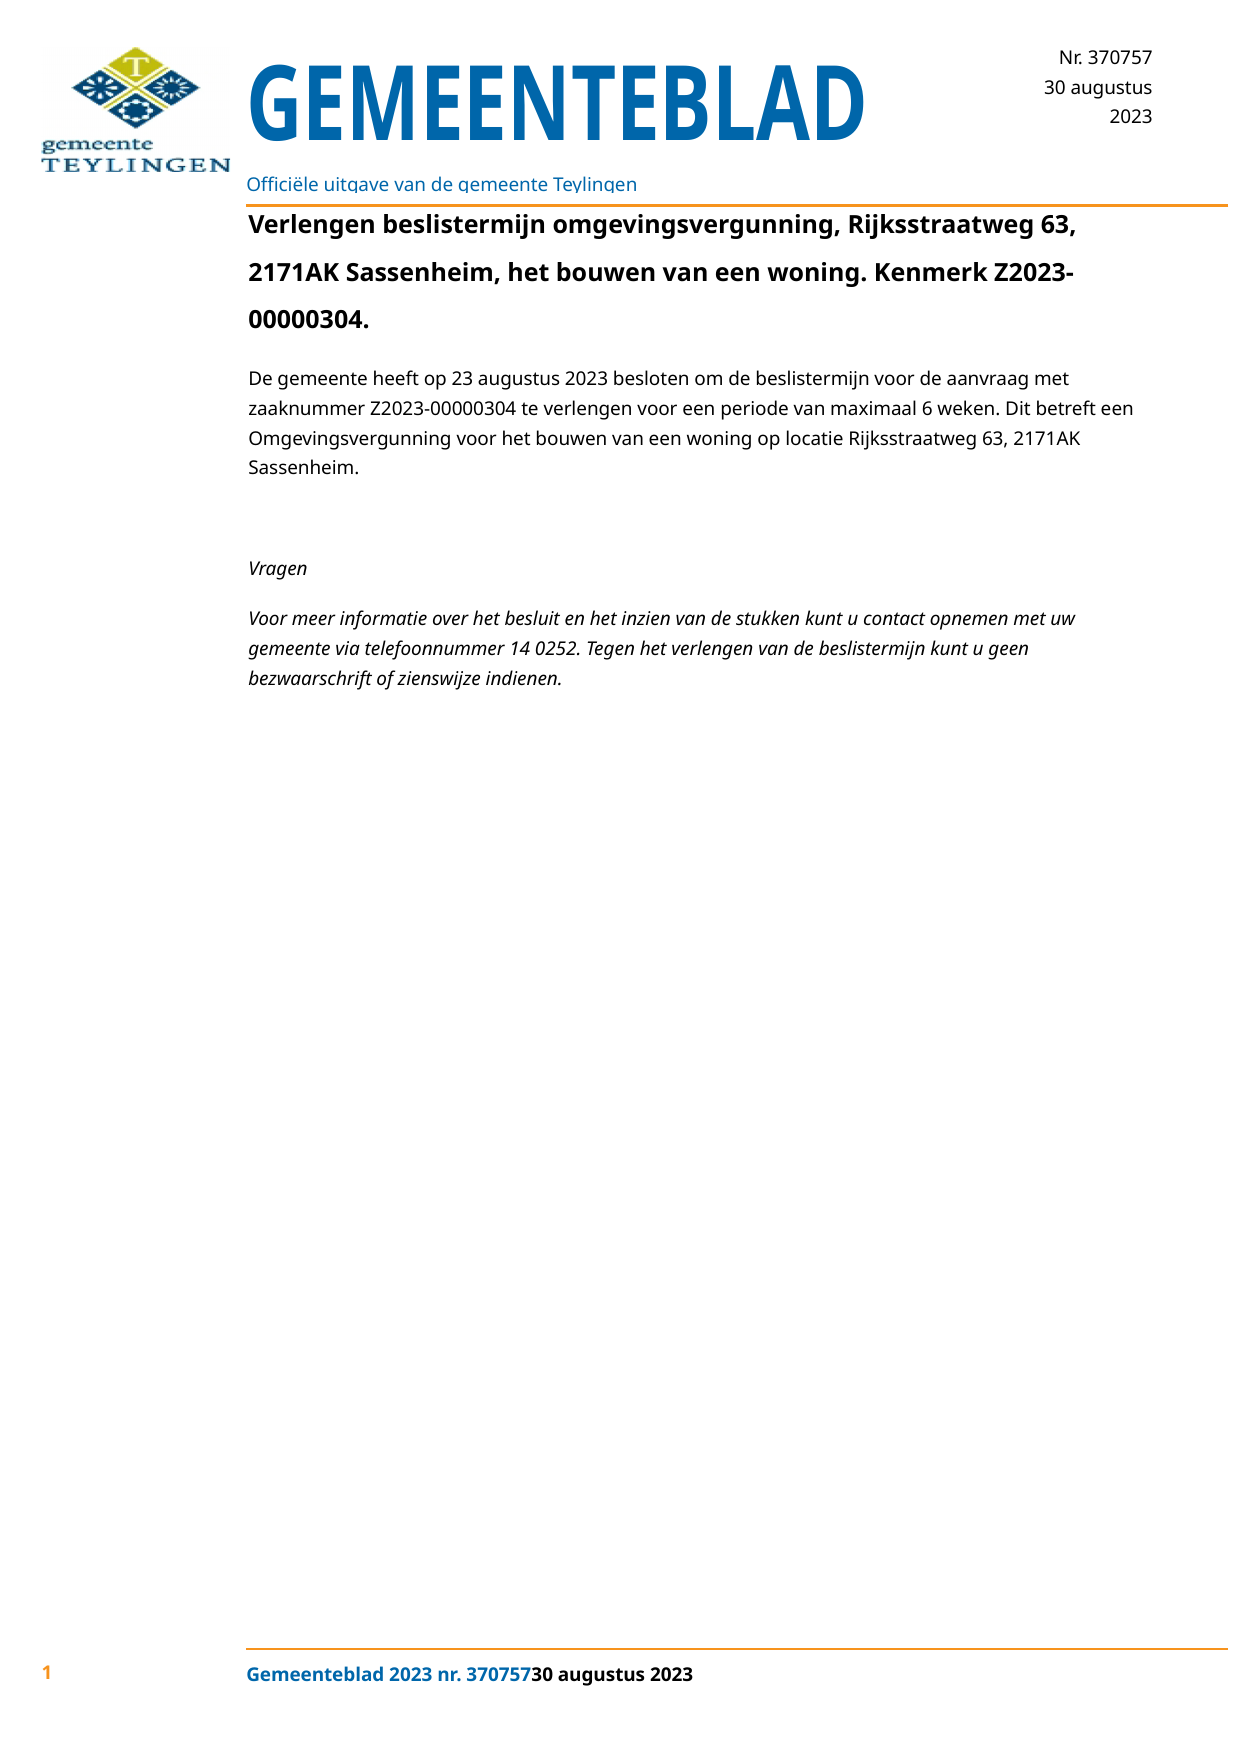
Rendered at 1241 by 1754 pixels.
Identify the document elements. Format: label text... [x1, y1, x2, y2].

text De gemeente heeft op 23 augustus 2023 besloten om de beslistermijn voor de aanvraag met zaaknummer Z2023-00000304 te verlengen voor een periode van maximaal 6 weken. Dit betreft een Omgevingsvergunning voor het bouwen van een woning op locatie Rijksstraatweg 63, 2171AK Sassenheim. [248, 366, 1152, 480]
text Verlengen beslistermijn omgevingsvergunning, Rijksstraatweg 63, 2171AK Sassenheim, het bouwen van een woning. Kenmerk Z2023-00000304. [248, 207, 1152, 336]
picture [41, 47, 231, 172]
text Voor meer informatie over het besluit en het inzien van de stukken kunt u contact opnemen met uw gemeente via telefoonnummer 14 0252. Tegen het verlengen van de beslistermijn kunt u geen bezwaarschrift of zienswijze indienen. [248, 606, 1152, 690]
text Vragen [248, 555, 1152, 581]
